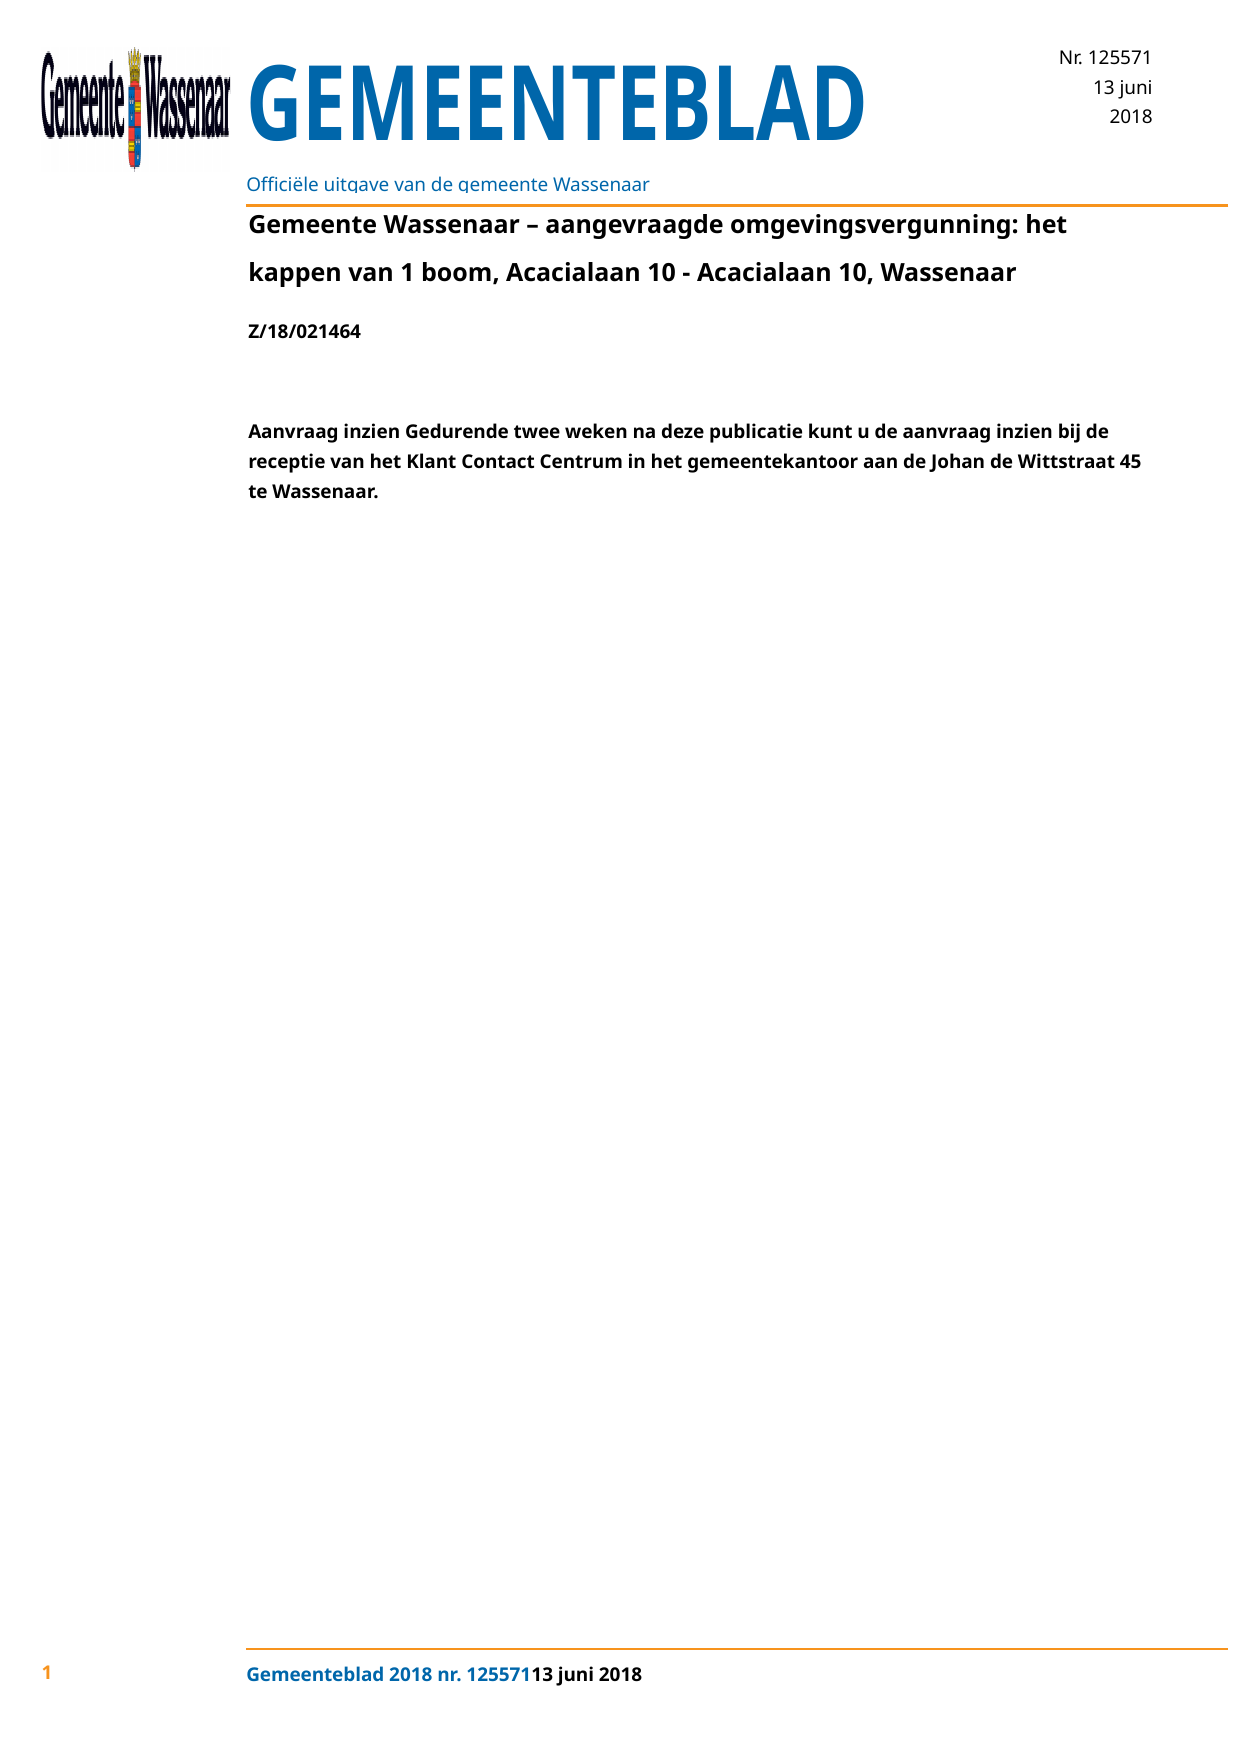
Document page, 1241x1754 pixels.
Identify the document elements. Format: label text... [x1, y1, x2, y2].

text Aanvraag inzien Gedurende twee weken na deze publicatie kunt u de aanvraag inzien bij de receptie van het Klant Contact Centrum in het gemeentekantoor aan de Johan de Wittstraat 45 te Wassenaar. [248, 419, 1152, 504]
text Gemeente Wassenaar – aangevraagde omgevingsvergunning: het kappen van 1 boom, Acacialaan 10 - Acacialaan 10, Wassenaar [248, 207, 1152, 288]
picture [41, 47, 231, 172]
text Z/18/021464 [248, 318, 1152, 344]
